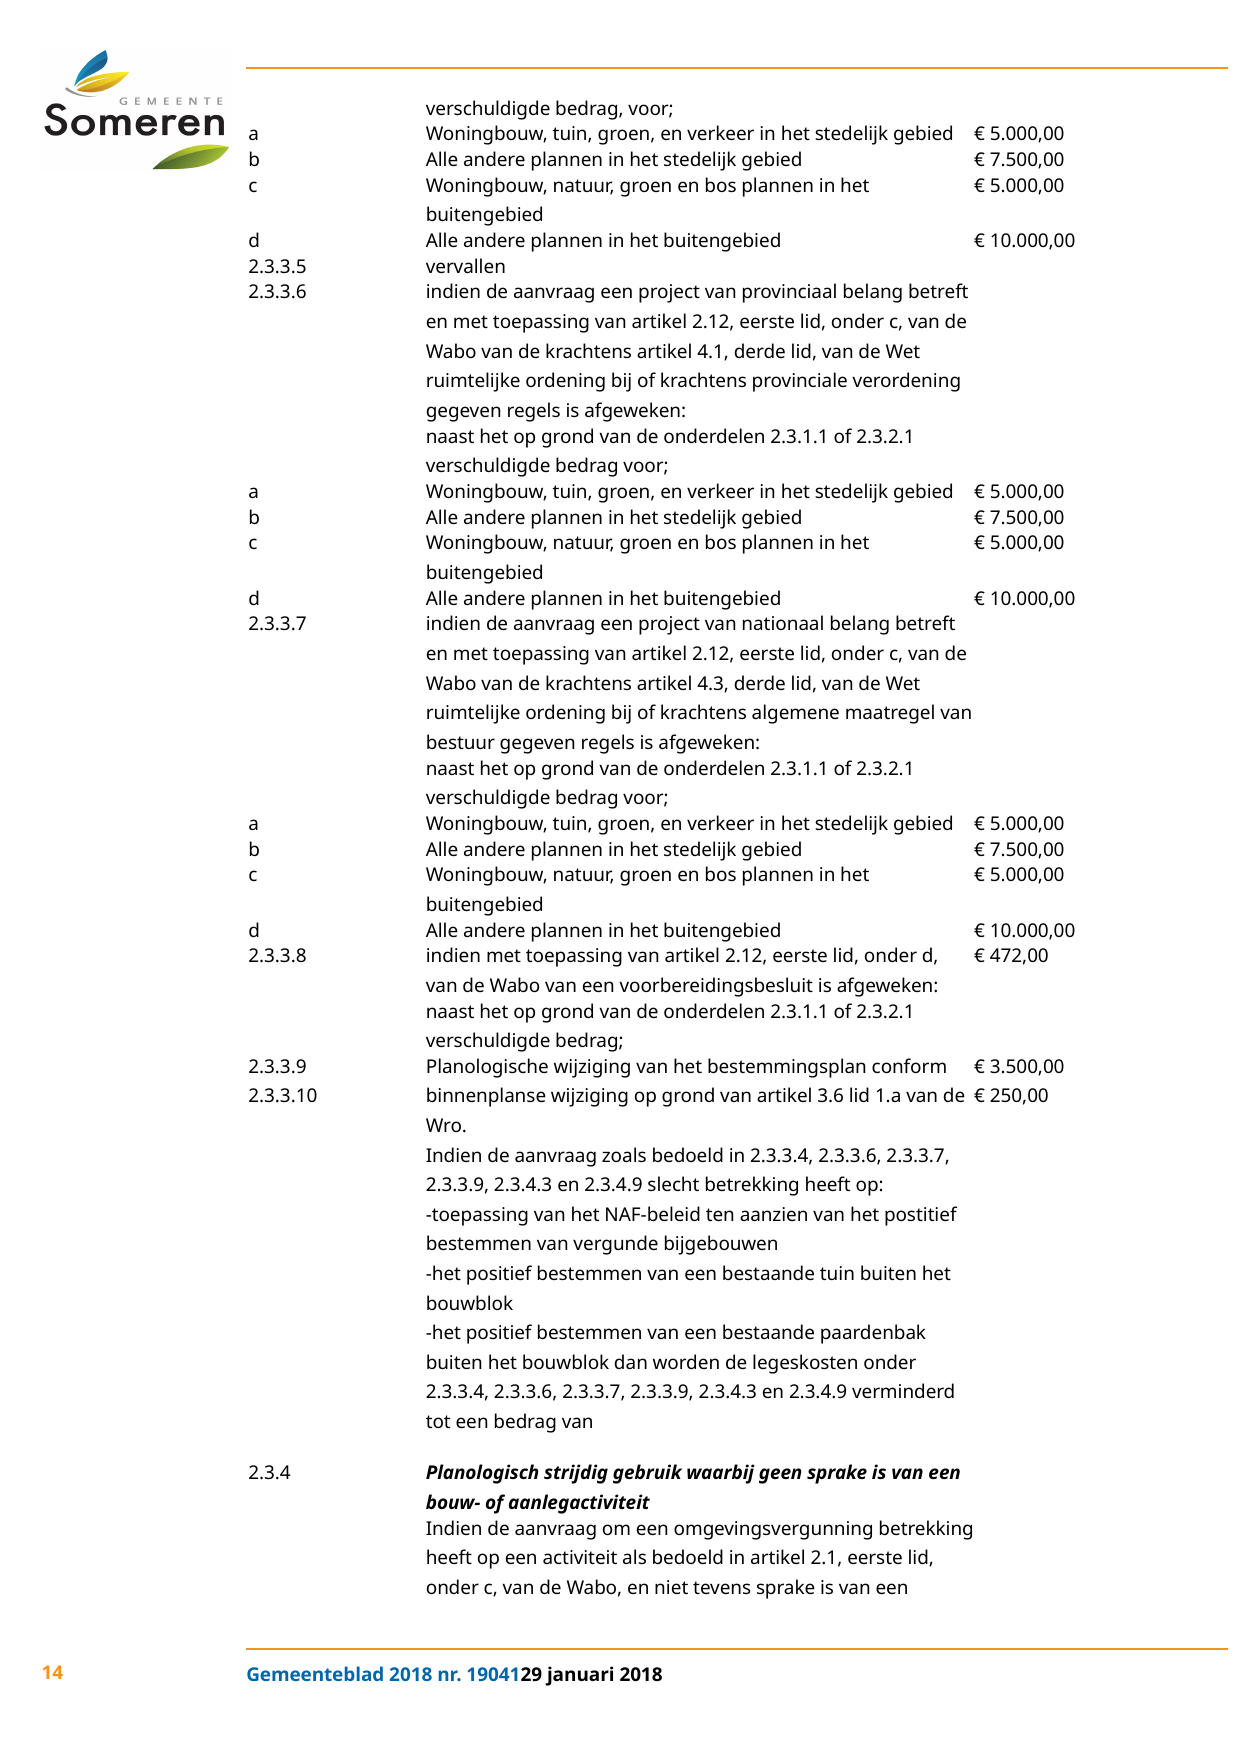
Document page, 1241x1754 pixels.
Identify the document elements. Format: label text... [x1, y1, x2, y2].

table_cell € 10.000,00 [974, 227, 1152, 253]
table_cell vervallen [426, 253, 974, 279]
table_cell 2.3.3.6 [248, 279, 426, 423]
table_cell [248, 1434, 426, 1459]
table_cell 2.3.3.5 [248, 253, 426, 279]
table_cell [248, 423, 426, 478]
table_cell Alle andere plannen in het buitengebied [426, 917, 974, 942]
table_cell [974, 1434, 1152, 1459]
table_cell [248, 755, 426, 810]
table_cell € 5.000,00 [974, 172, 1152, 227]
table_cell Woningbouw, tuin, groen, en verkeer in het stedelijk gebied [426, 478, 974, 504]
table_cell c [248, 530, 426, 585]
table_cell € 5.000,00 [974, 121, 1152, 146]
table_cell € 3.500,00 € 250,00 [974, 1053, 1152, 1434]
table_cell Woningbouw, tuin, groen, en verkeer in het stedelijk gebied [426, 121, 974, 146]
table_cell € 5.000,00 [974, 478, 1152, 504]
table_cell b [248, 836, 426, 861]
table_cell b [248, 504, 426, 529]
table_cell indien de aanvraag een project van provinciaal belang betreft en met toepassing van artikel 2.12, eerste lid, onder c, van de Wabo van de krachtens artikel 4.1, derde lid, van de Wet ruimtelijke ordening bij of krachtens provinciale verordening gegeven regels is afgeweken: [426, 279, 974, 423]
table_cell 2.3.3.8 [248, 943, 426, 998]
table_cell [974, 95, 1152, 121]
table_cell Woningbouw, tuin, groen, en verkeer in het stedelijk gebied [426, 810, 974, 836]
table_cell Alle andere plannen in het buitengebied [426, 585, 974, 611]
table_cell Alle andere plannen in het stedelijk gebied [426, 836, 974, 861]
table_cell € 10.000,00 [974, 585, 1152, 611]
table_cell d [248, 227, 426, 253]
table_cell [974, 755, 1152, 810]
table_cell Woningbouw, natuur, groen en bos plannen in het buitengebied [426, 172, 974, 227]
table_cell verschuldigde bedrag, voor; [426, 95, 974, 121]
table_cell indien met toepassing van artikel 2.12, eerste lid, onder d, van de Wabo van een voorbereidingsbesluit is afgeweken: [426, 943, 974, 998]
table_cell a [248, 478, 426, 504]
table_cell d [248, 917, 426, 942]
table_cell [974, 1515, 1152, 1600]
table_cell € 5.000,00 [974, 861, 1152, 917]
table_cell [248, 95, 426, 121]
table_cell 2.3.3.7 [248, 611, 426, 755]
table_cell naast het op grond van de onderdelen 2.3.1.1 of 2.3.2.1 verschuldigde bedrag voor; [426, 755, 974, 810]
table_cell Woningbouw, natuur, groen en bos plannen in het buitengebied [426, 530, 974, 585]
table_cell [248, 998, 426, 1053]
table_cell [974, 611, 1152, 755]
table_cell [974, 998, 1152, 1053]
table_cell Alle andere plannen in het buitengebied [426, 227, 974, 253]
table_cell a [248, 810, 426, 836]
table_cell € 5.000,00 [974, 530, 1152, 585]
table_cell 2.3.4 [248, 1460, 426, 1515]
table_cell [248, 1515, 426, 1600]
table_cell Alle andere plannen in het stedelijk gebied [426, 504, 974, 529]
table_cell Planologisch strijdig gebruik waarbij geen sprake is van een bouw- of aanlegactiviteit [426, 1460, 974, 1515]
table_cell Planologische wijziging van het bestemmingsplan conform binnenplanse wijziging op grond van artikel 3.6 lid 1.a van de Wro. Indien de aanvraag zoals bedoeld in 2.3.3.4, 2.3.3.6, 2.3.3.7, 2.3.3.9, 2.3.4.3 en 2.3.4.9 slecht betrekking heeft op: -toepassing van het NAF-beleid ten aanzien van het postitief bestemmen van vergunde bijgebouwen -het positief bestemmen van een bestaande tuin buiten het bouwblok -het positief bestemmen van een bestaande paardenbak buiten het bouwblok dan worden de legeskosten onder 2.3.3.4, 2.3.3.6, 2.3.3.7, 2.3.3.9, 2.3.4.3 en 2.3.4.9 verminderd tot een bedrag van [426, 1053, 974, 1434]
table_cell [974, 253, 1152, 279]
table_cell naast het op grond van de onderdelen 2.3.1.1 of 2.3.2.1 verschuldigde bedrag voor; [426, 423, 974, 478]
table_cell € 10.000,00 [974, 917, 1152, 942]
table_cell € 472,00 [974, 943, 1152, 998]
table_cell b [248, 146, 426, 172]
table_cell [974, 279, 1152, 423]
table_cell naast het op grond van de onderdelen 2.3.1.1 of 2.3.2.1 verschuldigde bedrag; [426, 998, 974, 1053]
table_cell € 7.500,00 [974, 836, 1152, 861]
table_cell [426, 1434, 974, 1459]
table_cell € 7.500,00 [974, 504, 1152, 529]
table_cell Indien de aanvraag om een omgevingsvergunning betrekking heeft op een activiteit als bedoeld in artikel 2.1, eerste lid, onder c, van de Wabo, en niet tevens sprake is van een [426, 1515, 974, 1600]
table_cell d [248, 585, 426, 611]
table_cell 2.3.3.9 2.3.3.10 [248, 1053, 426, 1434]
table_cell € 5.000,00 [974, 810, 1152, 836]
table_cell c [248, 172, 426, 227]
table_cell a [248, 121, 426, 146]
picture [41, 47, 231, 172]
table_cell € 7.500,00 [974, 146, 1152, 172]
table_cell indien de aanvraag een project van nationaal belang betreft en met toepassing van artikel 2.12, eerste lid, onder c, van de Wabo van de krachtens artikel 4.3, derde lid, van de Wet ruimtelijke ordening bij of krachtens algemene maatregel van bestuur gegeven regels is afgeweken: [426, 611, 974, 755]
table_cell c [248, 861, 426, 917]
table_cell Alle andere plannen in het stedelijk gebied [426, 146, 974, 172]
table_cell [974, 423, 1152, 478]
table_cell Woningbouw, natuur, groen en bos plannen in het buitengebied [426, 861, 974, 917]
table_cell [974, 1460, 1152, 1515]
